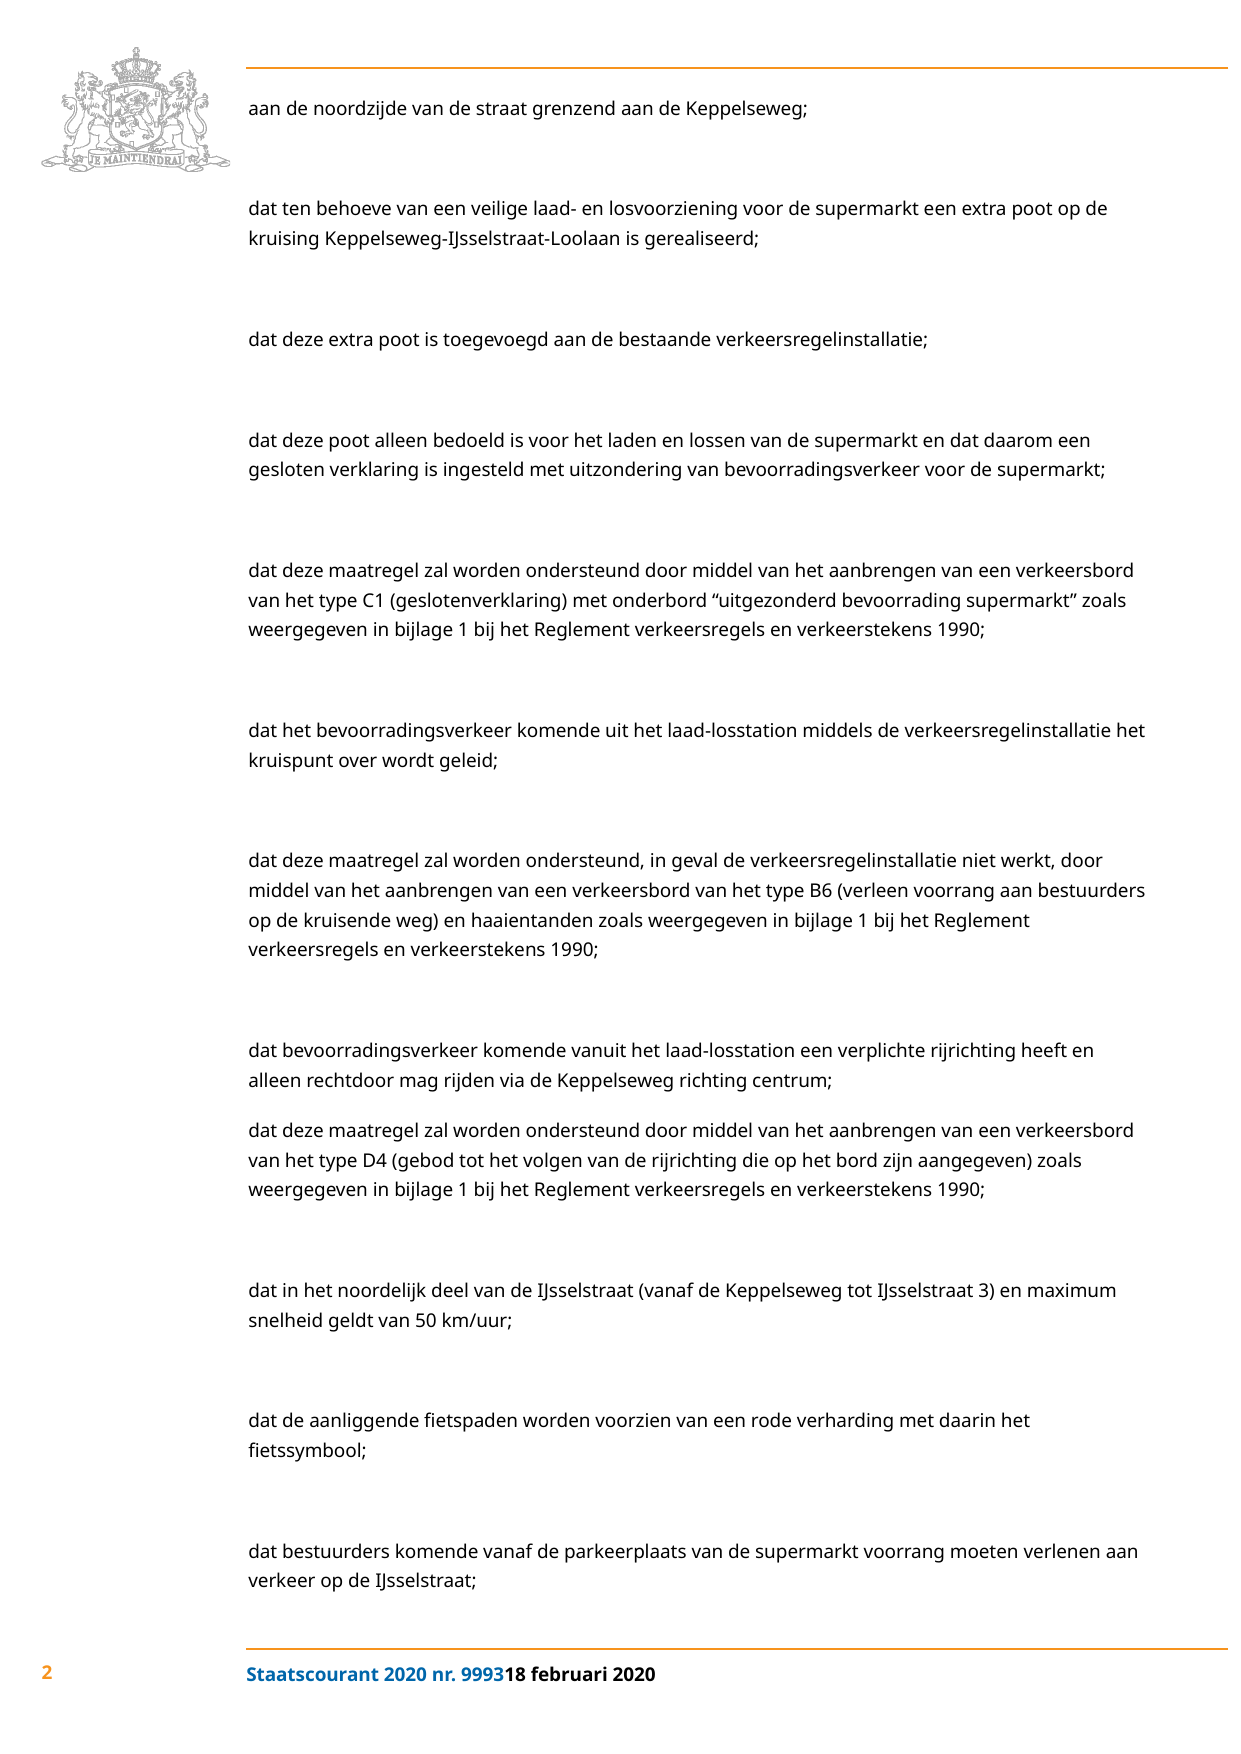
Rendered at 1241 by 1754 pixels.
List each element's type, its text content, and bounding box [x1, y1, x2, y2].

text dat deze poot alleen bedoeld is voor het laden en lossen van de supermarkt en dat daarom een gesloten verklaring is ingesteld met uitzondering van bevoorradingsverkeer voor de supermarkt; [248, 427, 1152, 482]
text dat de aanliggende fietspaden worden voorzien van een rode verharding met daarin het fietssymbool; [248, 1408, 1152, 1463]
text dat bestuurders komende vanaf de parkeerplaats van de supermarkt voorrang moeten verlenen aan verkeer op de IJsselstraat; [248, 1538, 1152, 1593]
text dat ten behoeve van een veilige laad- en losvoorziening voor de supermarkt een extra poot op de kruising Keppelseweg-IJsselstraat-Loolaan is gerealiseerd; [248, 196, 1152, 251]
text dat deze extra poot is toegevoegd aan de bestaande verkeersregelinstallatie; [248, 326, 1152, 352]
text aan de noordzijde van de straat grenzend aan de Keppelseweg; [248, 95, 1152, 121]
text dat bevoorradingsverkeer komende vanuit het laad-losstation een verplichte rijrichting heeft en alleen rechtdoor mag rijden via de Keppelseweg richting centrum; [248, 1037, 1152, 1093]
text dat deze maatregel zal worden ondersteund door middel van het aanbrengen van een verkeersbord van het type D4 (gebod tot het volgen van de rijrichting die op het bord zijn aangegeven) zoals weergegeven in bijlage 1 bij het Reglement verkeersregels en verkeerstekens 1990; [248, 1117, 1152, 1202]
text dat het bevoorradingsverkeer komende uit het laad-losstation middels de verkeersregelinstallatie het kruispunt over wordt geleid; [248, 717, 1152, 773]
text dat in het noordelijk deel van de IJsselstraat (vanaf de Keppelseweg tot IJsselstraat 3) en maximum snelheid geldt van 50 km/uur; [248, 1277, 1152, 1333]
text dat deze maatregel zal worden ondersteund door middel van het aanbrengen van een verkeersbord van het type C1 (geslotenverklaring) met onderbord “uitgezonderd bevoorrading supermarkt” zoals weergegeven in bijlage 1 bij het Reglement verkeersregels en verkeerstekens 1990; [248, 557, 1152, 642]
picture [41, 47, 231, 172]
text dat deze maatregel zal worden ondersteund, in geval de verkeersregelinstallatie niet werkt, door middel van het aanbrengen van een verkeersbord van het type B6 (verleen voorrang aan bestuurders op de kruisende weg) en haaientanden zoals weergegeven in bijlage 1 bij het Reglement verkeersregels en verkeerstekens 1990; [248, 848, 1152, 962]
